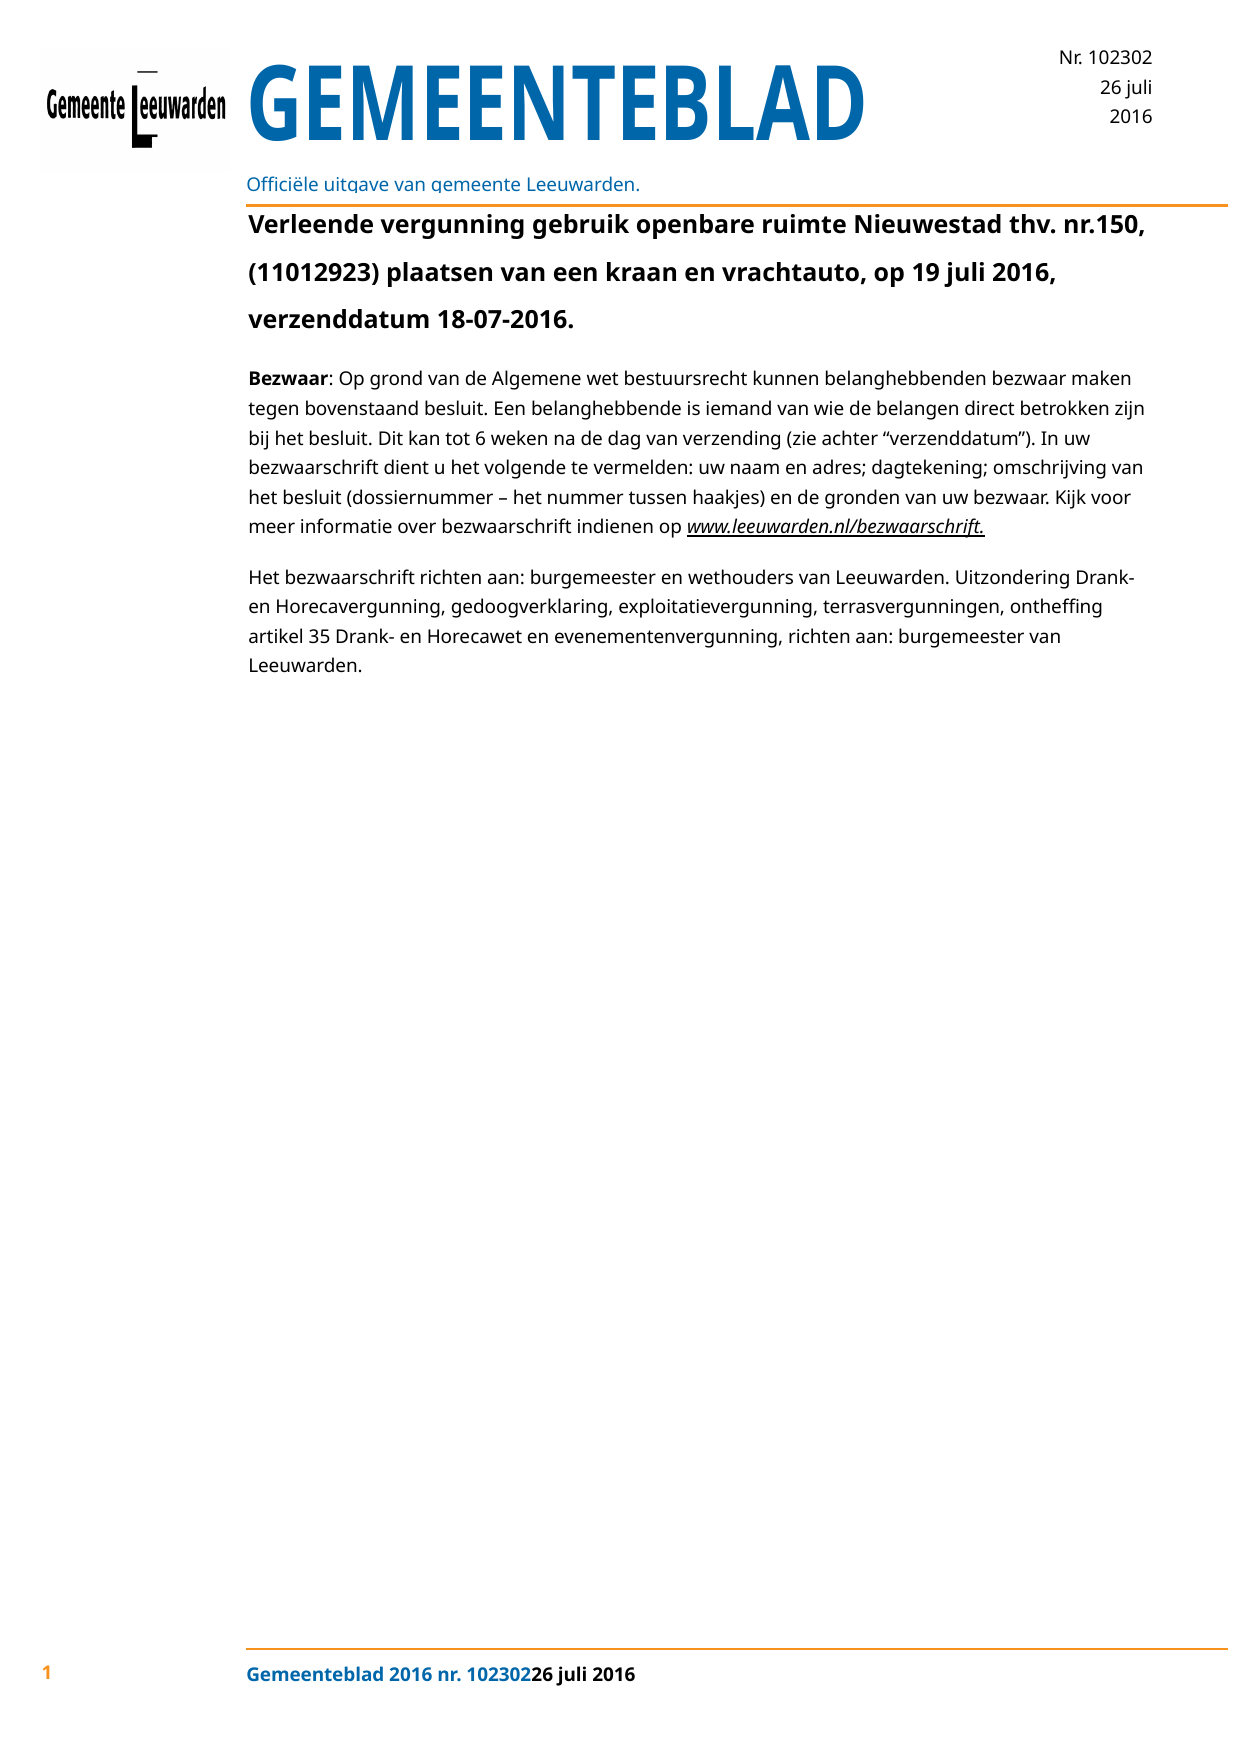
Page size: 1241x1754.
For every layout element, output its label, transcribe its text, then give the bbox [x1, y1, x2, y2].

text Verleende vergunning gebruik openbare ruimte Nieuwestad thv. nr.150, (11012923) plaatsen van een kraan en vrachtauto, op 19 juli 2016, verzenddatum 18-07-2016. [248, 207, 1152, 336]
text Bezwaar: Op grond van de Algemene wet bestuursrecht kunnen belanghebbenden bezwaar maken tegen bovenstaand besluit. Een belanghebbende is iemand van wie de belangen direct betrokken zijn bij het besluit. Dit kan tot 6 weken na de dag van verzending (zie achter “verzenddatum”). In uw bezwaarschrift dient u het volgende te vermelden: uw naam en adres; dagtekening; omschrijving van het besluit (dossiernummer – het nummer tussen haakjes) en de gronden van uw bezwaar. Kijk voor meer informatie over bezwaarschrift indienen op www.leeuwarden.nl/bezwaarschrift. [248, 366, 1152, 539]
text Het bezwaarschrift richten aan: burgemeester en wethouders van Leeuwarden. Uitzondering Drank- en Horecavergunning, gedoogverklaring, exploitatievergunning, terrasvergunningen, ontheffing artikel 35 Drank- en Horecawet en evenementenvergunning, richten aan: burgemeester van Leeuwarden. [248, 564, 1152, 678]
picture [41, 47, 231, 172]
